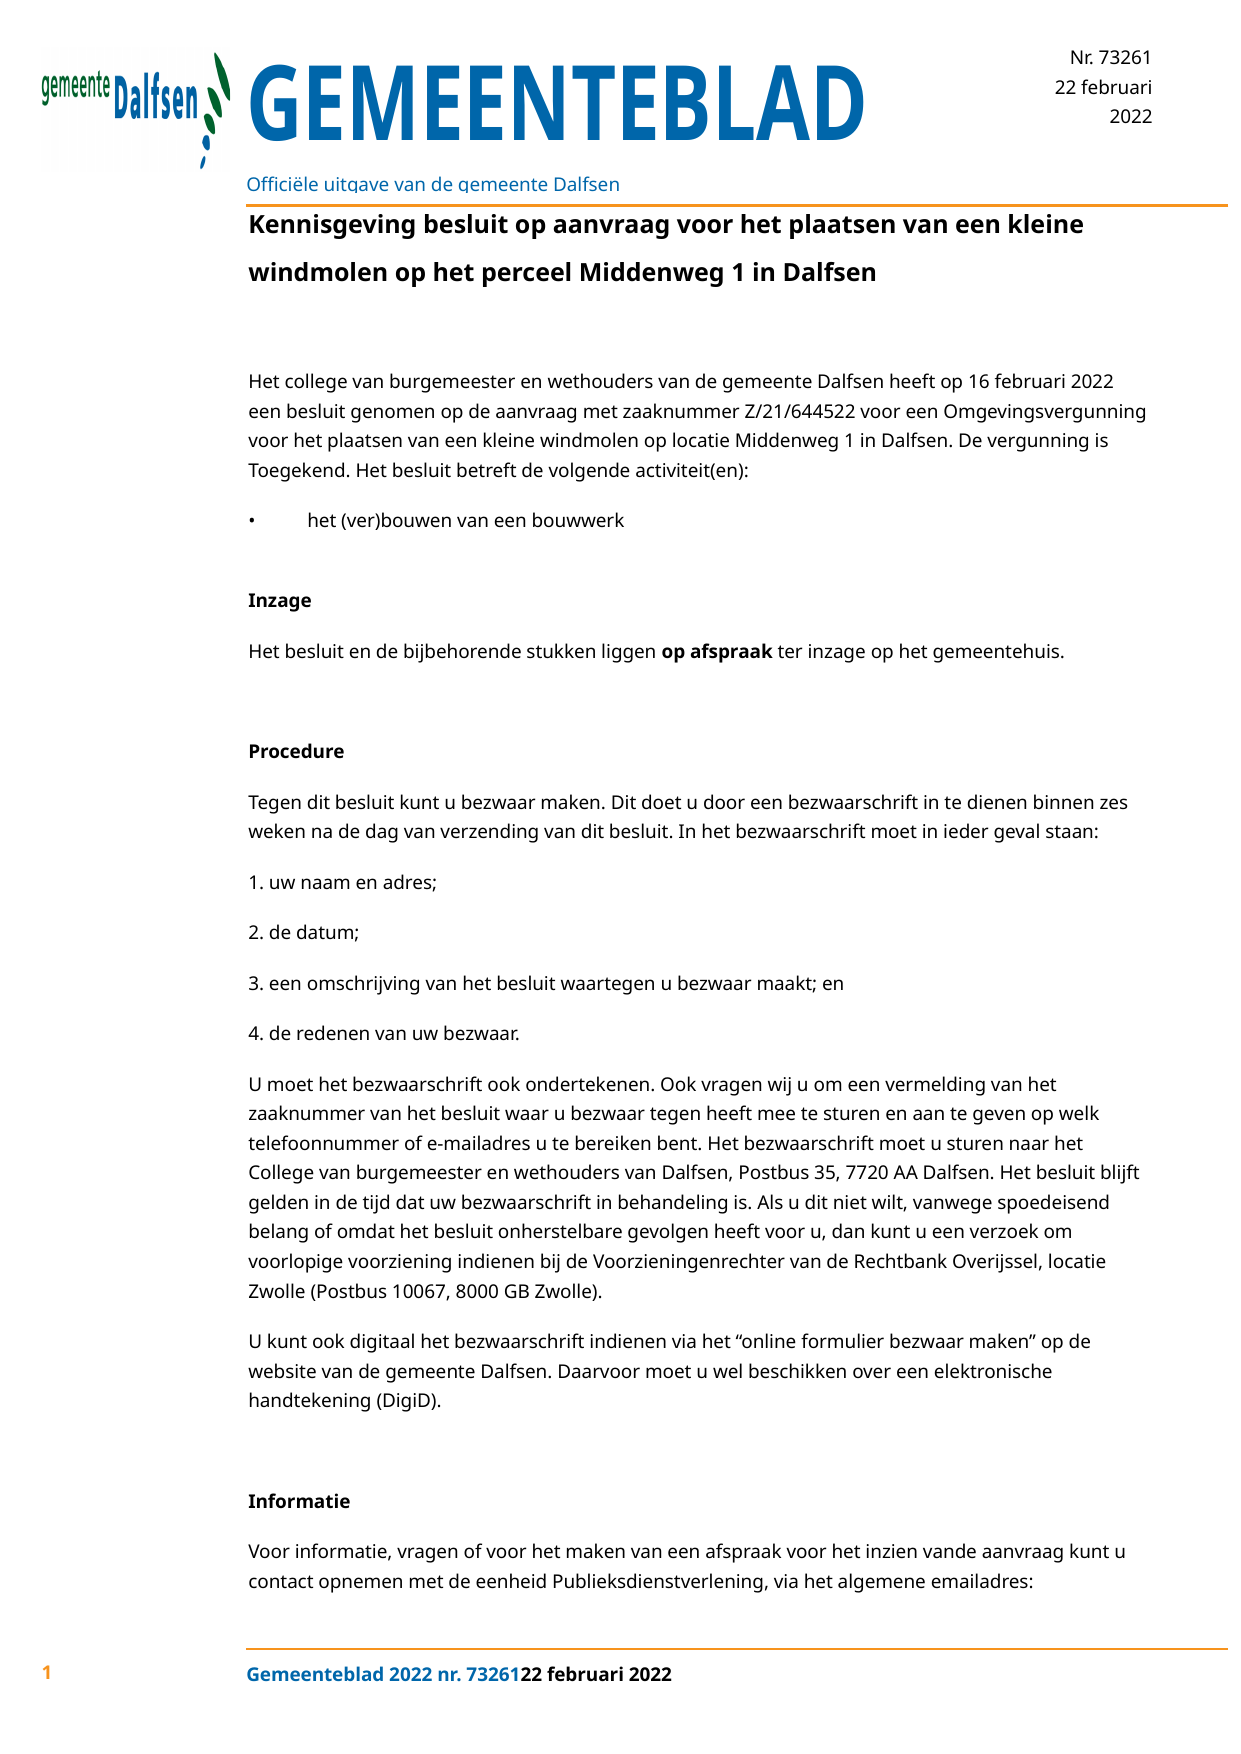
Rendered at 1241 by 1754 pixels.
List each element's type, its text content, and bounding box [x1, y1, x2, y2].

text Tegen dit besluit kunt u bezwaar maken. Dit doet u door een bezwaarschrift in te dienen binnen zes weken na de dag van verzending van dit besluit. In het bezwaarschrift moet in ieder geval staan: [248, 789, 1152, 844]
text U moet het bezwaarschrift ook ondertekenen. Ook vragen wij u om een vermelding van het zaaknummer van het besluit waar u bezwaar tegen heeft mee te sturen en aan te geven op welk telefoonnummer of e-mailadres u te bereiken bent. Het bezwaarschrift moet u sturen naar het College van burgemeester en wethouders van Dalfsen, Postbus 35, 7720 AA Dalfsen. Het besluit blijft gelden in de tijd dat uw bezwaarschrift in behandeling is. Als u dit niet wilt, vanwege spoedeisend belang of omdat het besluit onherstelbare gevolgen heeft voor u, dan kunt u een verzoek om voorlopige voorziening indienen bij de Voorzieningenrechter van de Rechtbank Overijssel, locatie Zwolle (Postbus 10067, 8000 GB Zwolle). [248, 1071, 1152, 1304]
text U kunt ook digitaal het bezwaarschrift indienen via het “online formulier bezwaar maken” op de website van de gemeente Dalfsen. Daarvoor moet u wel beschikken over een elektronische handtekening (DigiD). [248, 1328, 1152, 1413]
text Kennisgeving besluit op aanvraag voor het plaatsen van een kleine windmolen op het perceel Middenweg 1 in Dalfsen [248, 207, 1152, 288]
text Procedure [248, 739, 1152, 764]
text 4. de redenen van uw bezwaar. [248, 1020, 1152, 1046]
list het (ver)bouwen van een bouwwerk [248, 507, 1152, 533]
picture [41, 47, 231, 172]
text 1. uw naam en adres; [248, 869, 1152, 895]
text 3. een omschrijving van het besluit waartegen u bezwaar maakt; en [248, 970, 1152, 996]
text Inzage [248, 587, 1152, 613]
text 2. de datum; [248, 919, 1152, 945]
text Informatie [248, 1488, 1152, 1514]
text Voor informatie, vragen of voor het maken van een afspraak voor het inzien vande aanvraag kunt u contact opnemen met de eenheid Publieksdienstverlening, via het algemene emailadres: [248, 1539, 1152, 1594]
text Het besluit en de bijbehorende stukken liggen op afspraak ter inzage op het gemeentehuis. [248, 638, 1152, 664]
text Het college van burgemeester en wethouders van de gemeente Dalfsen heeft op 16 februari 2022 een besluit genomen op de aanvraag met zaaknummer Z/21/644522 voor een Omgevingsvergunning voor het plaatsen van een kleine windmolen op locatie Middenweg 1 in Dalfsen. De vergunning is Toegekend. Het besluit betreft de volgende activiteit(en): [248, 368, 1152, 483]
